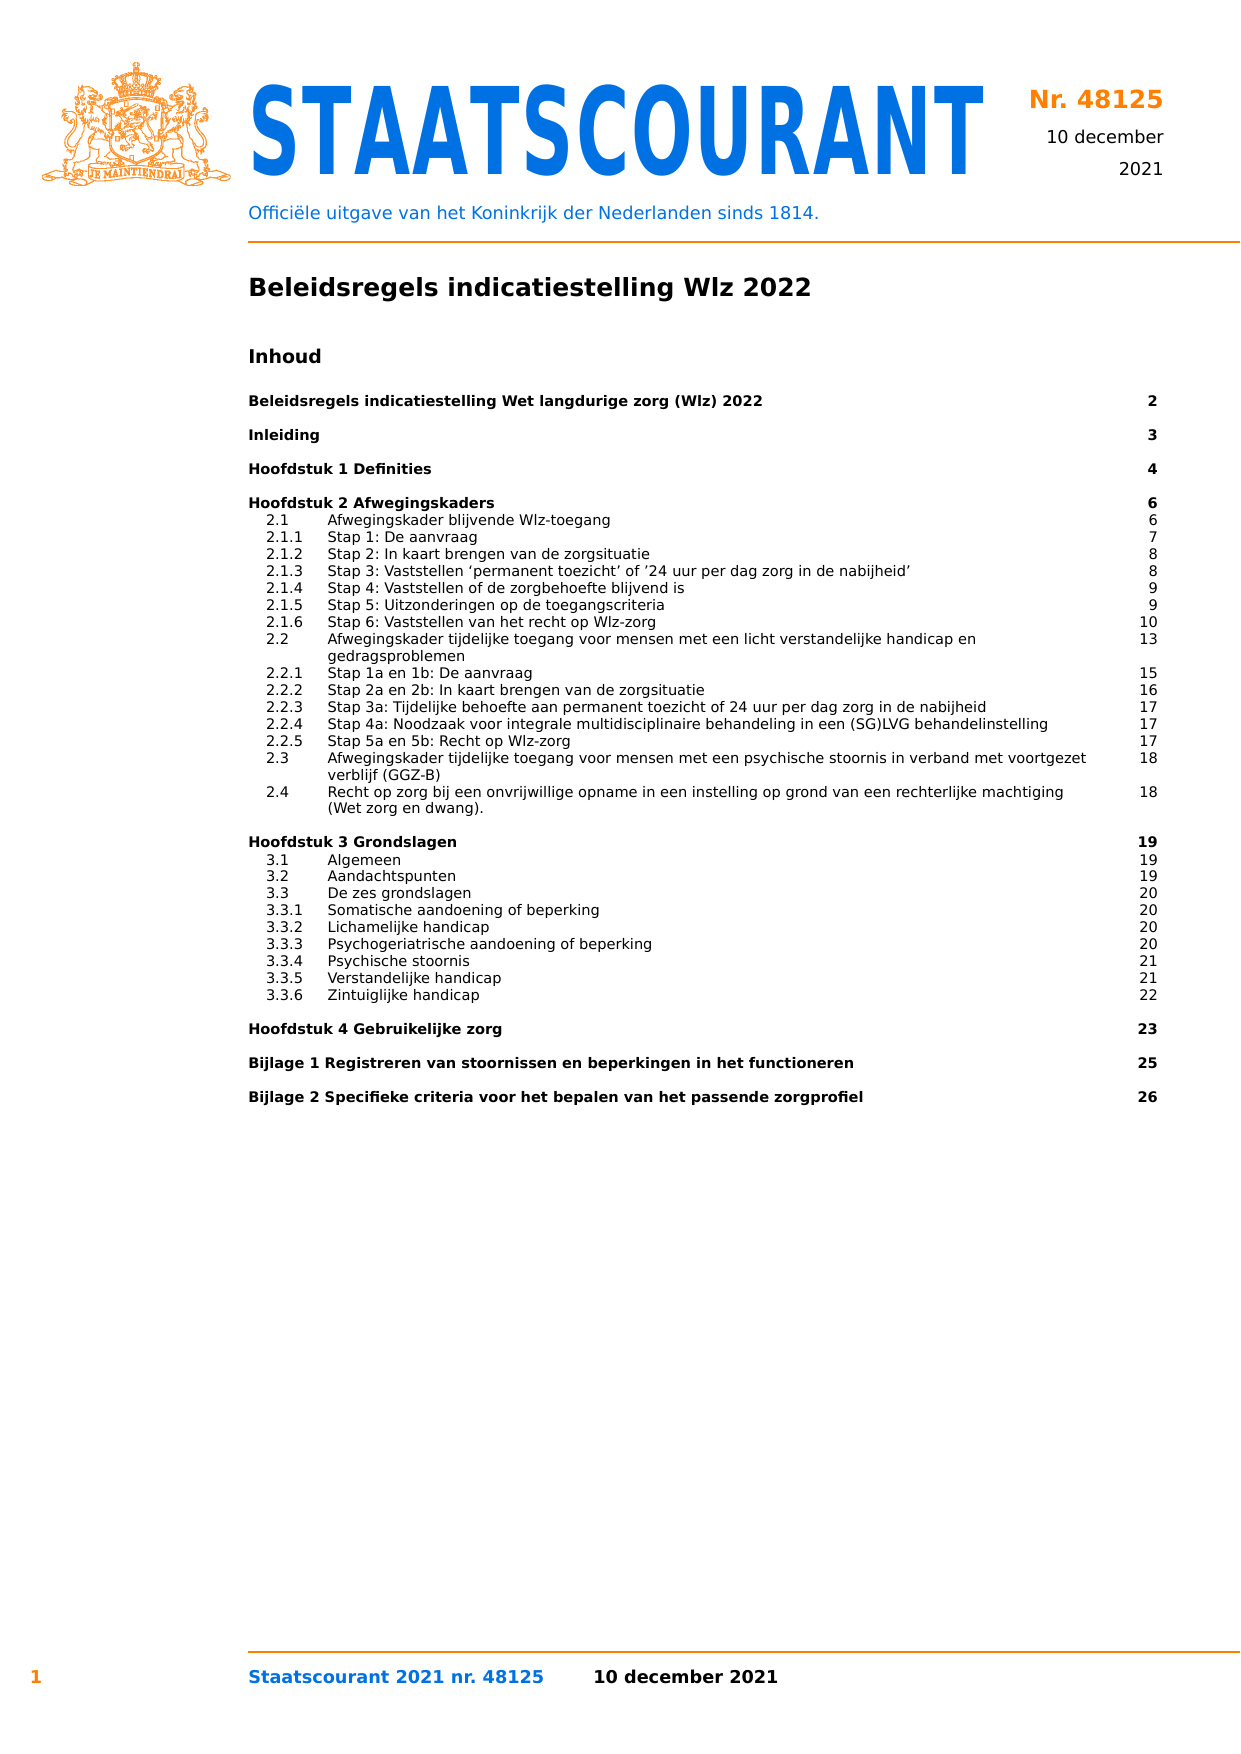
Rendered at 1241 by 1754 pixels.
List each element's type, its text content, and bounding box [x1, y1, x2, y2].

table_cell 6 [1099, 495, 1163, 512]
table_cell Recht op zorg bij een onvrijwillige opname in een instelling op grond van een rechterlijke machtiging (Wet zorg en dwang). [321, 784, 1099, 817]
table_cell Stap 5: Uitzonderingen op de toegangscriteria [321, 597, 1099, 614]
table_cell 2.1.1 [260, 529, 321, 546]
table_cell Officiële uitgave van het Koninkrijk der Nederlanden sinds 1814. [248, 203, 1240, 241]
table_cell [1099, 410, 1163, 427]
table_cell Stap 5a en 5b: Recht op Wlz-zorg [321, 733, 1099, 749]
table_cell 9 [1099, 597, 1163, 614]
table_cell 3.3.2 [260, 919, 321, 936]
table_cell [248, 597, 260, 614]
table_cell [248, 1038, 1099, 1055]
table_cell 9 [1099, 580, 1163, 597]
table_cell Somatische aandoening of beperking [321, 902, 1099, 919]
table_header 2 [1099, 393, 1163, 410]
table_cell [248, 478, 1099, 495]
table_cell Stap 4: Vaststellen of de zorgbehoefte blijvend is [321, 580, 1099, 597]
table_cell 2.1.5 [260, 597, 321, 614]
table_cell Afwegingskader blijvende Wlz-toegang [321, 512, 1099, 529]
table_header Beleidsregels indicatiestelling Wet langdurige zorg (Wlz) 2022 [248, 393, 1099, 410]
table_cell [248, 953, 260, 970]
table_cell 8 [1099, 563, 1163, 580]
table_cell [248, 580, 260, 597]
picture [41, 62, 231, 186]
table_cell Aandachtspunten [321, 868, 1099, 885]
table_cell Hoofdstuk 3 Grondslagen [248, 834, 1099, 851]
table_cell 2.2.1 [260, 665, 321, 682]
table_cell Stap 2a en 2b: In kaart brengen van de zorgsituatie [321, 682, 1099, 698]
table_cell [248, 784, 260, 817]
subtitle Inhoud [248, 346, 1163, 368]
table_cell Stap 3a: Tijdelijke behoefte aan permanent toezicht of 24 uur per dag zorg in de nabijheid [321, 699, 1099, 716]
table_cell 15 [1099, 665, 1163, 682]
table_cell 19 [1099, 851, 1163, 868]
table_cell [248, 868, 260, 885]
table_cell [248, 410, 1099, 427]
table_cell 4 [1099, 461, 1163, 478]
table_cell [248, 987, 260, 1004]
table_cell 8 [1099, 546, 1163, 563]
table_cell 3.2 [260, 868, 321, 885]
table_cell Stap 3: Vaststellen ‘permanent toezicht’ of ’24 uur per dag zorg in de nabijheid’ [321, 563, 1099, 580]
table_cell Zintuiglijke handicap [321, 987, 1099, 1004]
table_cell Hoofdstuk 4 Gebruikelijke zorg [248, 1021, 1099, 1038]
table_cell 3.3.5 [260, 970, 321, 987]
table_cell 2.1.2 [260, 546, 321, 563]
table_cell [1099, 444, 1163, 461]
table_cell Psychogeriatrische aandoening of beperking [321, 936, 1099, 953]
table_cell 2021 [998, 153, 1240, 203]
table_cell [248, 902, 260, 919]
table_cell 2.2.4 [260, 716, 321, 732]
table_cell 3.3.6 [260, 987, 321, 1004]
table_cell 19 [1099, 834, 1163, 851]
table_cell Afwegingskader tijdelijke toegang voor mensen met een licht verstandelijke handicap en gedragsproblemen [321, 631, 1099, 664]
table_cell 2.1.6 [260, 614, 321, 631]
table_cell 26 [1099, 1089, 1163, 1106]
table_cell 16 [1099, 682, 1163, 698]
table_cell 17 [1099, 716, 1163, 732]
table_cell Stap 2: In kaart brengen van de zorgsituatie [321, 546, 1099, 563]
table_cell [260, 818, 321, 834]
table_cell 2.4 [260, 784, 321, 817]
table_cell 3.3.3 [260, 936, 321, 953]
table_cell [248, 733, 260, 749]
table_cell 22 [1099, 987, 1163, 1004]
table_cell 3.1 [260, 851, 321, 868]
table_cell [248, 546, 260, 563]
table_cell [248, 885, 260, 902]
table_cell 18 [1099, 750, 1163, 783]
table_cell [321, 818, 1099, 834]
table_cell 20 [1099, 885, 1163, 902]
table_cell 17 [1099, 733, 1163, 749]
table_cell 2.2.5 [260, 733, 321, 749]
table_cell Stap 4a: Noodzaak voor integrale multidisciplinaire behandeling in een (SG)LVG behandelinstelling [321, 716, 1099, 732]
table_cell [248, 444, 1099, 461]
table_cell 2.2.3 [260, 699, 321, 716]
table_cell [248, 699, 260, 716]
table_cell [248, 665, 260, 682]
table_cell 7 [1099, 529, 1163, 546]
table_cell 21 [1099, 953, 1163, 970]
table_cell 17 [1099, 699, 1163, 716]
table_cell 20 [1099, 919, 1163, 936]
table_cell Hoofdstuk 2 Afwegingskaders [248, 495, 1099, 512]
table_cell 10 december [998, 121, 1240, 153]
table_cell [248, 818, 260, 834]
table_cell Stap 1: De aanvraag [321, 529, 1099, 546]
table_cell [248, 919, 260, 936]
table_cell 19 [1099, 868, 1163, 885]
table_cell 25 [1099, 1055, 1163, 1072]
table_header Nr. 48125 [998, 62, 1240, 121]
table_header STAATSCOURANT [248, 62, 998, 203]
table_cell Bijlage 1 Registreren van stoornissen en beperkingen in het functioneren [248, 1055, 1099, 1072]
table_cell [248, 716, 260, 732]
table_cell [248, 529, 260, 546]
table_cell [248, 936, 260, 953]
table_cell Psychische stoornis [321, 953, 1099, 970]
table_cell 20 [1099, 936, 1163, 953]
table_header [25, 62, 248, 241]
table_cell Stap 6: Vaststellen van het recht op Wlz-zorg [321, 614, 1099, 631]
table_cell 2.2.2 [260, 682, 321, 698]
table_cell 10 [1099, 614, 1163, 631]
table_cell [321, 1004, 1099, 1021]
table_cell 13 [1099, 631, 1163, 664]
table_cell [1099, 818, 1163, 834]
table_cell [248, 563, 260, 580]
table_cell 3.3.1 [260, 902, 321, 919]
table_cell 3 [1099, 427, 1163, 444]
table_cell Verstandelijke handicap [321, 970, 1099, 987]
table_cell [248, 970, 260, 987]
table_cell [248, 1004, 260, 1021]
table_cell [248, 1072, 1099, 1089]
table_cell Lichamelijke handicap [321, 919, 1099, 936]
table_cell Algemeen [321, 851, 1099, 868]
table_cell [248, 614, 260, 631]
table_cell 2.2 [260, 631, 321, 664]
table_cell 18 [1099, 784, 1163, 817]
table_cell Inleiding [248, 427, 1099, 444]
table_cell 2.1.4 [260, 580, 321, 597]
table_cell [1099, 1004, 1163, 1021]
table_cell Hoofdstuk 1 Definities [248, 461, 1099, 478]
table_cell 3.3.4 [260, 953, 321, 970]
table_cell [1099, 1038, 1163, 1055]
table_cell 2.1 [260, 512, 321, 529]
table_cell [248, 682, 260, 698]
table_cell 2.1.3 [260, 563, 321, 580]
table_cell De zes grondslagen [321, 885, 1099, 902]
table_cell 21 [1099, 970, 1163, 987]
table_cell [248, 851, 260, 868]
table_cell Bijlage 2 Specifieke criteria voor het bepalen van het passende zorgprofiel [248, 1089, 1099, 1106]
table_cell 2.3 [260, 750, 321, 783]
table_cell [1099, 478, 1163, 495]
table_cell 23 [1099, 1021, 1163, 1038]
table_cell [248, 631, 260, 664]
table_cell [248, 512, 260, 529]
table_cell 20 [1099, 902, 1163, 919]
subtitle Beleidsregels indicatiestelling Wlz 2022 [248, 273, 1163, 302]
table_cell [260, 1004, 321, 1021]
table_cell Stap 1a en 1b: De aanvraag [321, 665, 1099, 682]
table_cell [248, 750, 260, 783]
table_cell 6 [1099, 512, 1163, 529]
table_cell Afwegingskader tijdelijke toegang voor mensen met een psychische stoornis in verband met voortgezet verblijf (GGZ-B) [321, 750, 1099, 783]
table_cell [1099, 1072, 1163, 1089]
table_cell 3.3 [260, 885, 321, 902]
